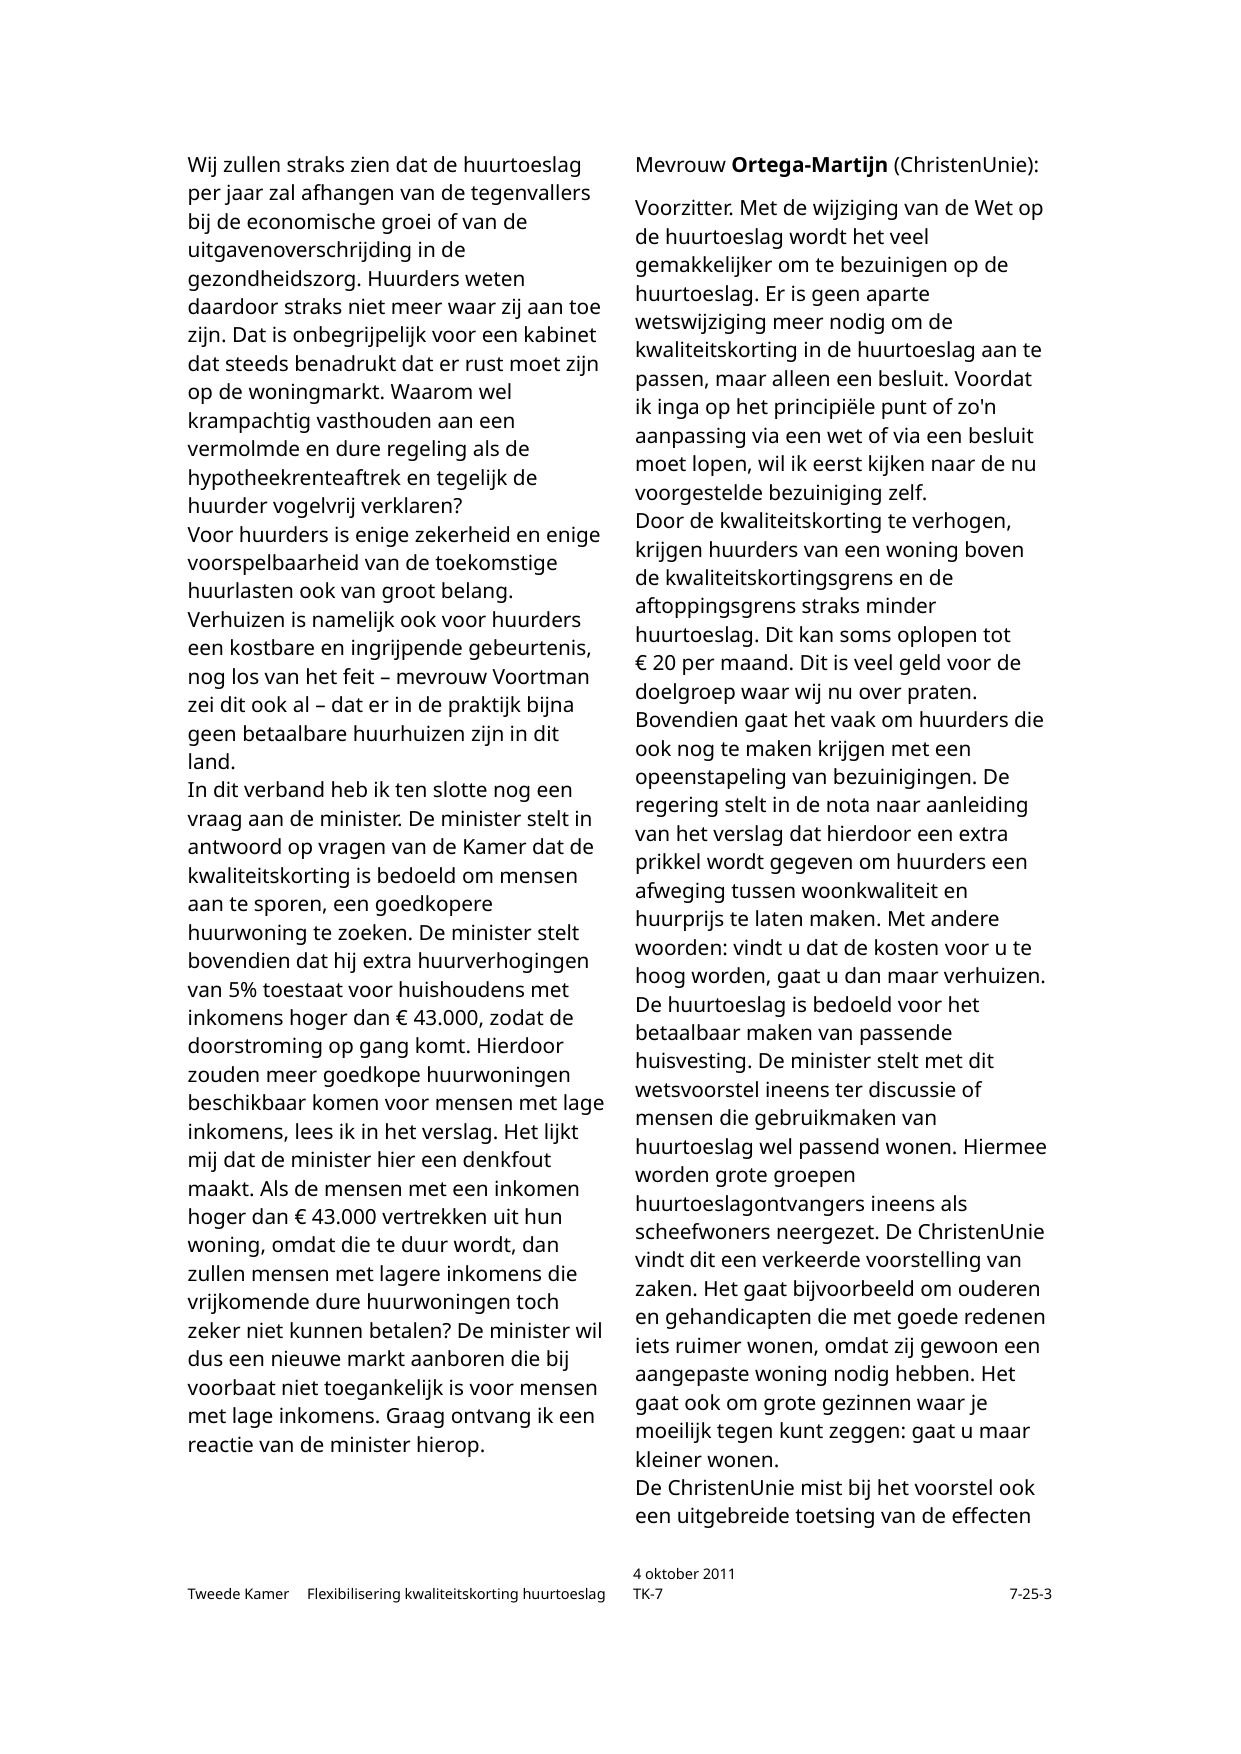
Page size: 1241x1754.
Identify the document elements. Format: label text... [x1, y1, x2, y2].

text  [187, 1488, 605, 1517]
text De ChristenUnie mist bij het voorstel ook een uitgebreide toetsing van de effecten [635, 1473, 1053, 1530]
text Mevrouw Ortega-Martijn (ChristenUnie): [635, 150, 1053, 178]
text In dit verband heb ik ten slotte nog een vraag aan de minister. De minister stelt in antwoord op vragen van de Kamer dat de kwaliteitskorting is bedoeld om mensen aan te sporen, een goedkopere huurwoning te zoeken. De minister stelt bovendien dat hij extra huurverhogingen van 5% toestaat voor huishoudens met inkomens hoger dan € 43.000, zodat de doorstroming op gang komt. Hierdoor zouden meer goedkope huurwoningen beschikbaar komen voor mensen met lage inkomens, lees ik in het verslag. Het lijkt mij dat de minister hier een denkfout maakt. Als de mensen met een inkomen hoger dan € 43.000 vertrekken uit hun woning, omdat die te duur wordt, dan zullen mensen met lagere inkomens die vrijkomende dure huurwoningen toch zeker niet kunnen betalen? De minister wil dus een nieuwe markt aanboren die bij voorbaat niet toegankelijk is voor mensen met lage inkomens. Graag ontvang ik een reactie van de minister hierop. [187, 776, 605, 1458]
text De huurtoeslag is bedoeld voor het betaalbaar maken van passende huisvesting. De minister stelt met dit wetsvoorstel ineens ter discussie of mensen die gebruikmaken van huurtoeslag wel passend wonen. Hiermee worden grote groepen huurtoeslagontvangers ineens als scheefwoners neergezet. De ChristenUnie vindt dit een verkeerde voorstelling van zaken. Het gaat bijvoorbeeld om ouderen en gehandicapten die met goede redenen iets ruimer wonen, omdat zij gewoon een aangepaste woning nodig hebben. Het gaat ook om grote gezinnen waar je moeilijk tegen kunt zeggen: gaat u maar kleiner wonen. [635, 990, 1053, 1473]
text Wij zullen straks zien dat de huurtoeslag per jaar zal afhangen van de tegenvallers bij de economische groei of van de uitgavenoverschrijding in de gezondheidszorg. Huurders weten daardoor straks niet meer waar zij aan toe zijn. Dat is onbegrijpelijk voor een kabinet dat steeds benadrukt dat er rust moet zijn op de woningmarkt. Waarom wel krampachtig vasthouden aan een vermolmde en dure regeling als de hypotheekrenteaftrek en tegelijk de huurder vogelvrij verklaren? [187, 150, 605, 520]
text Voor huurders is enige zekerheid en enige voorspelbaarheid van de toekomstige huurlasten ook van groot belang. Verhuizen is namelijk ook voor huurders een kostbare en ingrijpende gebeurtenis, nog los van het feit – mevrouw Voortman zei dit ook al – dat er in de praktijk bijna geen betaalbare huurhuizen zijn in dit land. [187, 520, 605, 776]
text Door de kwaliteitskorting te verhogen, krijgen huurders van een woning boven de kwaliteitskortingsgrens en de aftoppingsgrens straks minder huurtoeslag. Dit kan soms oplopen tot € 20 per maand. Dit is veel geld voor de doelgroep waar wij nu over praten. Bovendien gaat het vaak om huurders die ook nog te maken krijgen met een opeenstapeling van bezuinigingen. De regering stelt in de nota naar aanleiding van het verslag dat hierdoor een extra prikkel wordt gegeven om huurders een afweging tussen woonkwaliteit en huurprijs te laten maken. Met andere woorden: vindt u dat de kosten voor u te hoog worden, gaat u dan maar verhuizen. [635, 506, 1053, 990]
text Voorzitter. Met de wijziging van de Wet op de huurtoeslag wordt het veel gemakkelijker om te bezuinigen op de huurtoeslag. Er is geen aparte wetswijziging meer nodig om de kwaliteitskorting in de huurtoeslag aan te passen, maar alleen een besluit. Voordat ik inga op het principiële punt of zo'n aanpassing via een wet of via een besluit moet lopen, wil ik eerst kijken naar de nu voorgestelde bezuiniging zelf. [635, 193, 1053, 506]
